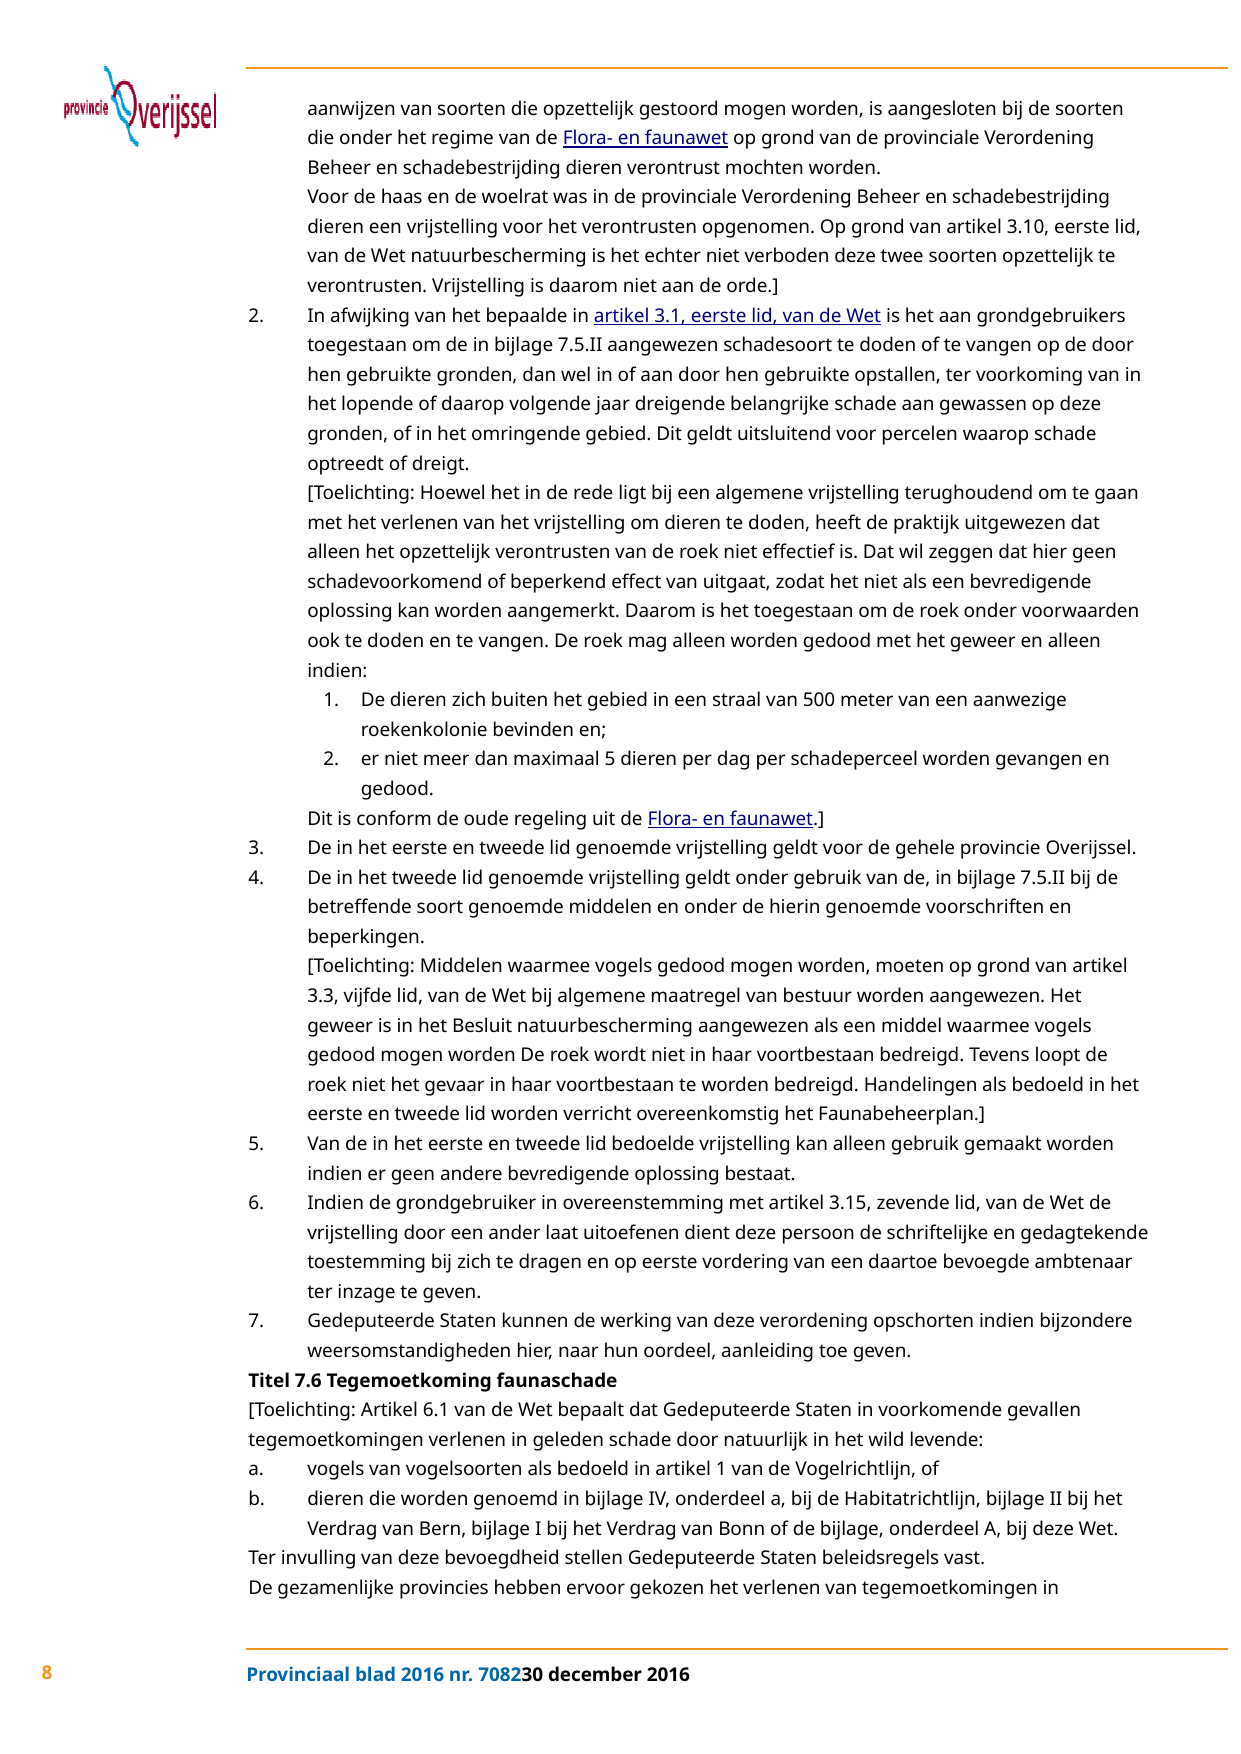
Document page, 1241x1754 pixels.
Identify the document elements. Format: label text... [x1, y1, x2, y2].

list De in het tweede lid genoemde vrijstelling geldt onder gebruik van de, in bijlage 7.5.II bij de betreffende soort genoemde middelen en onder de hierin genoemde voorschriften en beperkingen. [248, 864, 1152, 949]
list aanwijzen van soorten die opzettelijk gestoord mogen worden, is aangesloten bij de soorten die onder het regime van de Flora- en faunawet op grond van de provinciale Verordening Beheer en schadebestrijding dieren verontrust mochten worden. [248, 95, 1152, 180]
list Voor de haas en de woelrat was in de provinciale Verordening Beheer en schadebestrijding dieren een vrijstelling voor het verontrusten opgenomen. Op grond van artikel 3.10, eerste lid, van de Wet natuurbescherming is het echter niet verboden deze twee soorten opzettelijk te verontrusten. Vrijstelling is daarom niet aan de orde.] [248, 183, 1152, 298]
list [Toelichting: Hoewel het in de rede ligt bij een algemene vrijstelling terughoudend om te gaan met het verlenen van het vrijstelling om dieren te doden, heeft de praktijk uitgewezen dat alleen het opzettelijk verontrusten van de roek niet effectief is. Dat wil zeggen dat hier geen schadevoorkomend of beperkend effect van uitgaat, zodat het niet als een bevredigende oplossing kan worden aangemerkt. Daarom is het toegestaan om de roek onder voorwaarden ook te doden en te vangen. De roek mag alleen worden gedood met het geweer en alleen indien: [248, 479, 1152, 683]
list Dit is conform de oude regeling uit de Flora- en faunawet.] [248, 805, 1152, 831]
list er niet meer dan maximaal 5 dieren per dag per schadeperceel worden gevangen en gedood. [323, 746, 1152, 801]
list Gedeputeerde Staten kunnen de werking van deze verordening opschorten indien bijzondere weersomstandigheden hier, naar hun oordeel, aanleiding toe geven. [248, 1308, 1152, 1363]
list dieren die worden genoemd in bijlage IV, onderdeel a, bij de Habitatrichtlijn, bijlage II bij het Verdrag van Bern, bijlage I bij het Verdrag van Bonn of de bijlage, onderdeel A, bij deze Wet. [248, 1485, 1152, 1541]
list In afwijking van het bepaalde in artikel 3.1, eerste lid, van de Wet is het aan grondgebruikers toegestaan om de in bijlage 7.5.II aangewezen schadesoort te doden of te vangen op de door hen gebruikte gronden, dan wel in of aan door hen gebruikte opstallen, ter voorkoming van in het lopende of daarop volgende jaar dreigende belangrijke schade aan gewassen op deze gronden, of in het omringende gebied. Dit geldt uitsluitend voor percelen waarop schade optreedt of dreigt. [248, 302, 1152, 476]
picture [41, 47, 231, 172]
list [Toelichting: Middelen waarmee vogels gedood mogen worden, moeten op grond van artikel 3.3, vijfde lid, van de Wet bij algemene maatregel van bestuur worden aangewezen. Het geweer is in het Besluit natuurbescherming aangewezen als een middel waarmee vogels gedood mogen worden De roek wordt niet in haar voortbestaan bedreigd. Tevens loopt de roek niet het gevaar in haar voortbestaan te worden bedreigd. Handelingen als bedoeld in het eerste en tweede lid worden verricht overeenkomstig het Faunabeheerplan.] [248, 953, 1152, 1126]
list vogels van vogelsoorten als bedoeld in artikel 1 van de Vogelrichtlijn, of [248, 1456, 1152, 1481]
text Ter invulling van deze bevoegdheid stellen Gedeputeerde Staten beleidsregels vast. [248, 1544, 1152, 1570]
text [Toelichting: Artikel 6.1 van de Wet bepaalt dat Gedeputeerde Staten in voorkomende gevallen tegemoetkomingen verlenen in geleden schade door natuurlijk in het wild levende: [248, 1396, 1152, 1452]
list Indien de grondgebruiker in overeenstemming met artikel 3.15, zevende lid, van de Wet de vrijstelling door een ander laat uitoefenen dient deze persoon de schriftelijke en gedagtekende toestemming bij zich te dragen en op eerste vordering van een daartoe bevoegde ambtenaar ter inzage te geven. [248, 1189, 1152, 1304]
text De gezamenlijke provincies hebben ervoor gekozen het verlenen van tegemoetkomingen in [248, 1574, 1152, 1600]
text Titel 7.6 Tegemoetkoming faunaschade [248, 1367, 1152, 1393]
list Van de in het eerste en tweede lid bedoelde vrijstelling kan alleen gebruik gemaakt worden indien er geen andere bevredigende oplossing bestaat. [248, 1130, 1152, 1186]
list De in het eerste en tweede lid genoemde vrijstelling geldt voor de gehele provincie Overijssel. [248, 834, 1152, 860]
list De dieren zich buiten het gebied in een straal van 500 meter van een aanwezige roekenkolonie bevinden en; [323, 686, 1152, 742]
